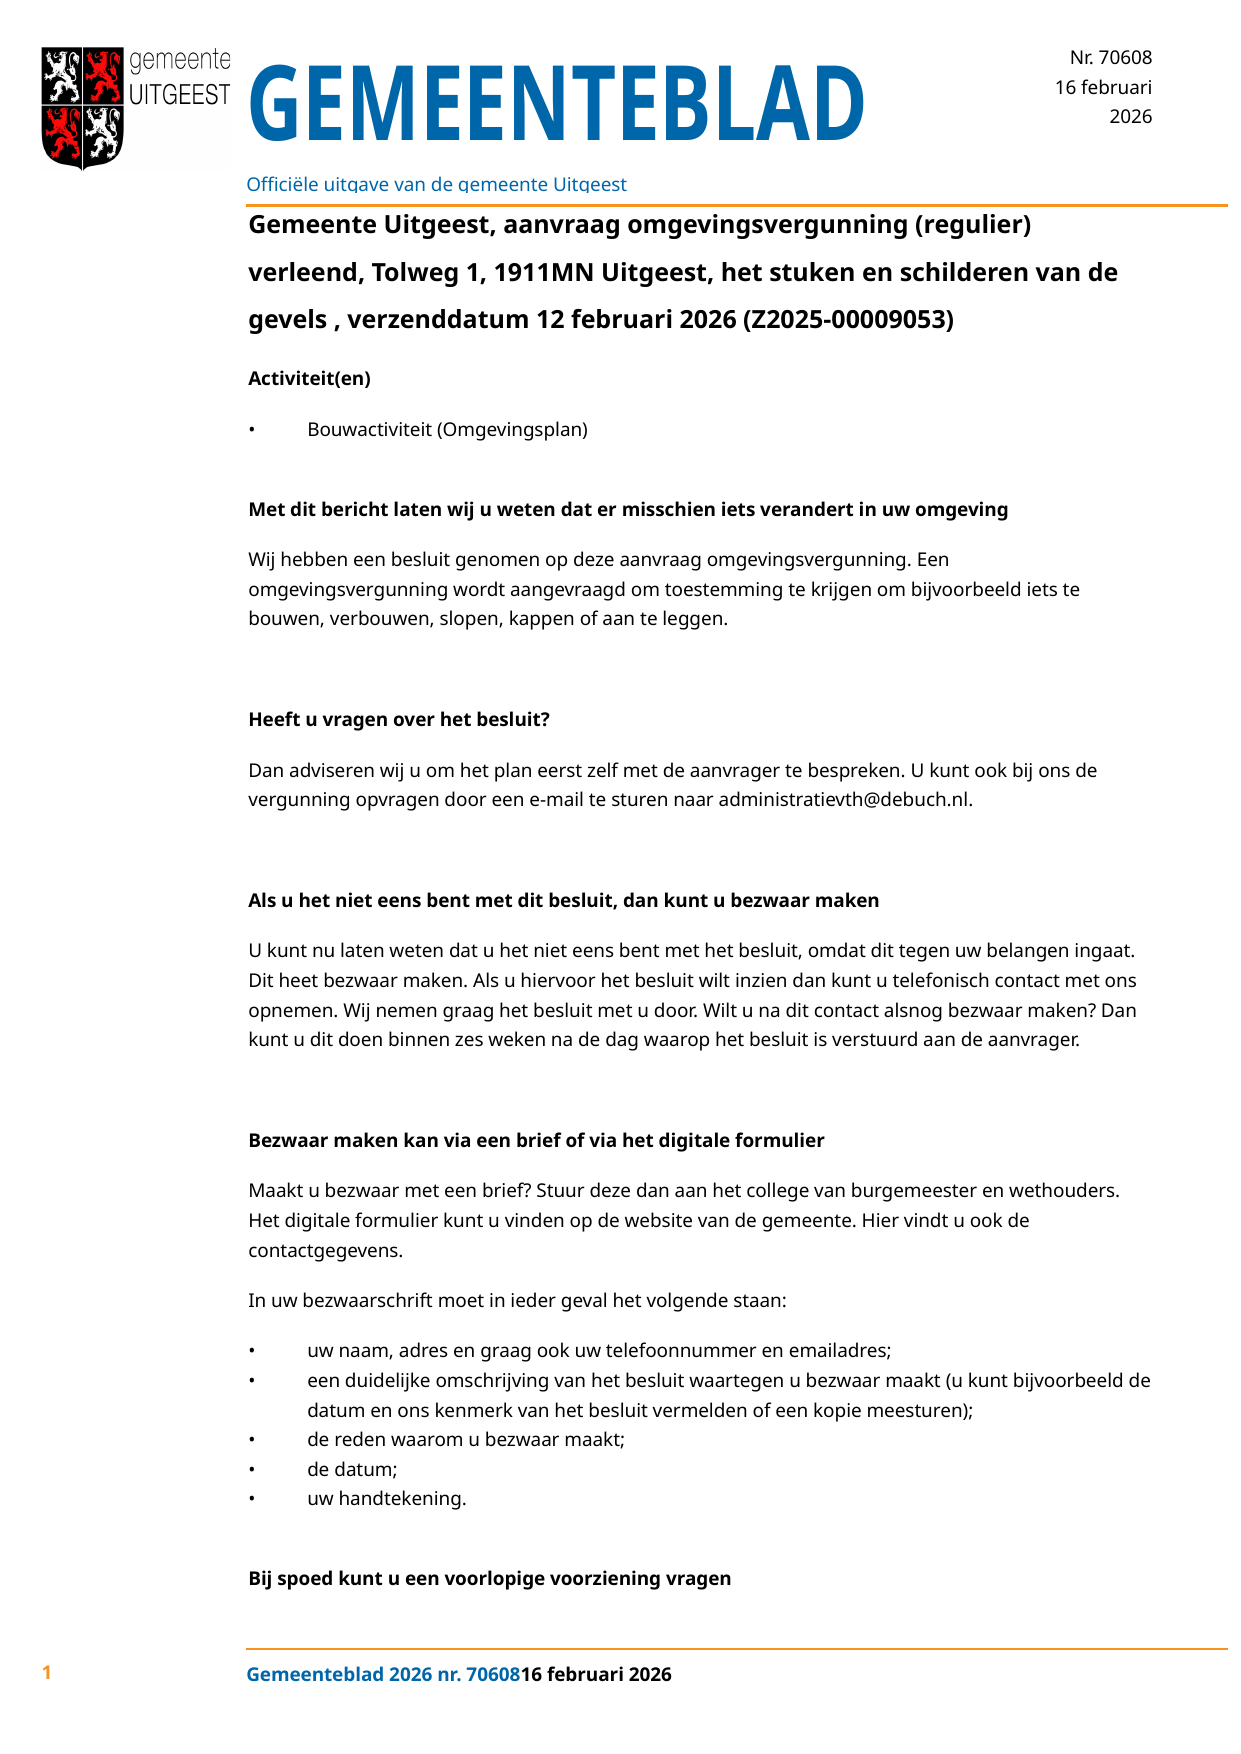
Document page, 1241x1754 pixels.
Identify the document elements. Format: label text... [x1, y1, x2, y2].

text Dan adviseren wij u om het plan eerst zelf met de aanvrager te bespreken. U kunt ook bij ons de vergunning opvragen door een e-mail te sturen naar administratievth@debuch.nl. [248, 757, 1152, 812]
text Wij hebben een besluit genomen op deze aanvraag omgevingsvergunning. Een omgevingsvergunning wordt aangevraagd om toestemming te krijgen om bijvoorbeeld iets te bouwen, verbouwen, slopen, kappen of aan te leggen. [248, 546, 1152, 631]
text Bij spoed kunt u een voorlopige voorziening vragen [248, 1566, 1152, 1591]
list uw handtekening. [248, 1486, 1152, 1511]
text U kunt nu laten weten dat u het niet eens bent met het besluit, omdat dit tegen uw belangen ingaat. Dit heet bezwaar maken. Als u hiervoor het besluit wilt inzien dan kunt u telefonisch contact met ons opnemen. Wij nemen graag het besluit met u door. Wilt u na dit contact alsnog bezwaar maken? Dan kunt u dit doen binnen zes weken na de dag waarop het besluit is verstuurd aan de aanvrager. [248, 938, 1152, 1052]
list Bouwactiviteit (Omgevingsplan) [248, 416, 1152, 442]
text Maakt u bezwaar met een brief? Stuur deze dan aan het college van burgemeester en wethouders. Het digitale formulier kunt u vinden op de website van de gemeente. Hier vindt u ook de contactgegevens. [248, 1178, 1152, 1262]
text Activiteit(en) [248, 366, 1152, 391]
picture [41, 47, 231, 172]
text In uw bezwaarschrift moet in ieder geval het volgende staan: [248, 1287, 1152, 1313]
list de datum; [248, 1456, 1152, 1482]
list uw naam, adres en graag ook uw telefoonnummer en emailadres; [248, 1338, 1152, 1363]
list een duidelijke omschrijving van het besluit waartegen u bezwaar maakt (u kunt bijvoorbeeld de datum en ons kenmerk van het besluit vermelden of een kopie meesturen); [248, 1367, 1152, 1422]
text Gemeente Uitgeest, aanvraag omgevingsvergunning (regulier) verleend, Tolweg 1, 1911MN Uitgeest, het stuken en schilderen van de gevels , verzenddatum 12 februari 2026 (Z2025-00009053) [248, 207, 1152, 336]
text Bezwaar maken kan via een brief of via het digitale formulier [248, 1127, 1152, 1153]
text Heeft u vragen over het besluit? [248, 706, 1152, 732]
list de reden waarom u bezwaar maakt; [248, 1426, 1152, 1452]
text Als u het niet eens bent met dit besluit, dan kunt u bezwaar maken [248, 887, 1152, 913]
text Met dit bericht laten wij u weten dat er misschien iets verandert in uw omgeving [248, 496, 1152, 522]
